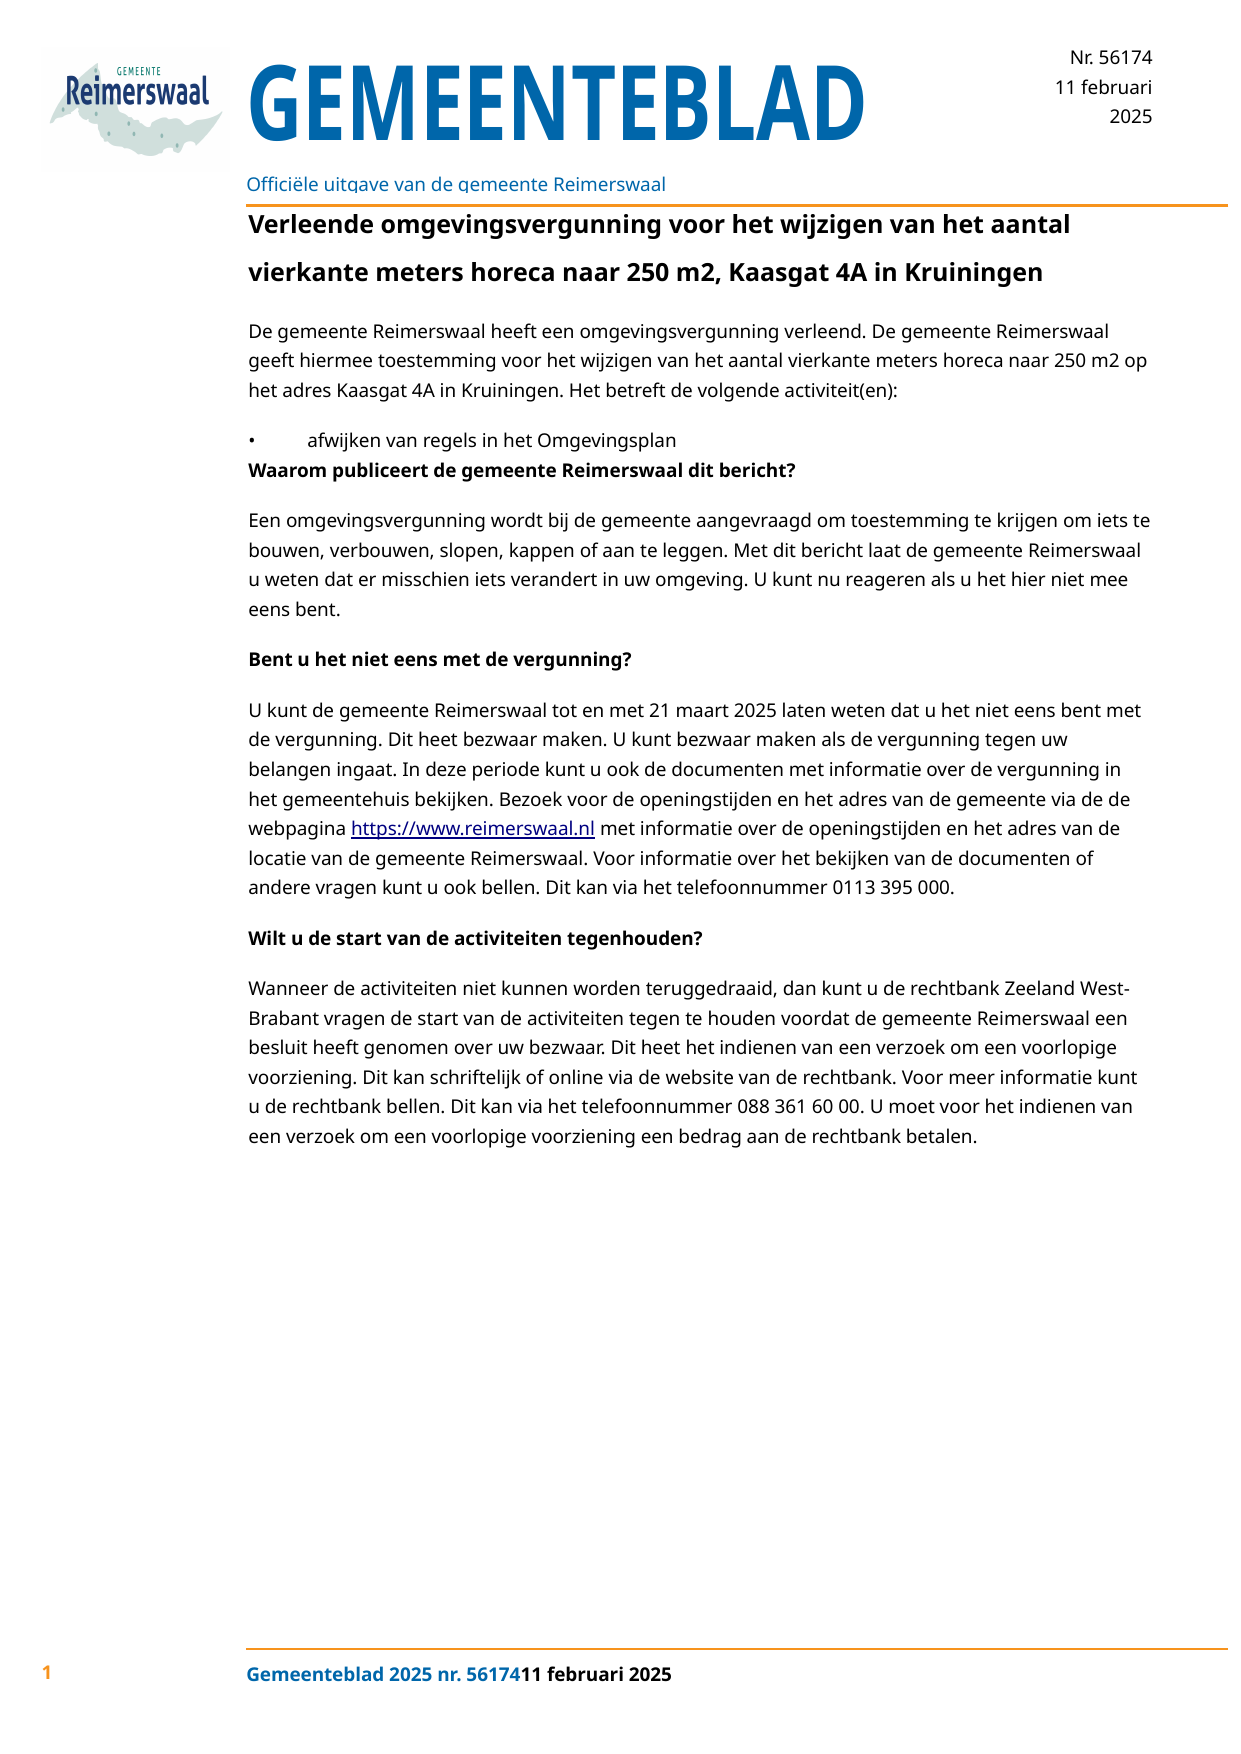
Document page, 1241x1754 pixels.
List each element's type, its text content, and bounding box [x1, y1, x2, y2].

text Wilt u de start van de activiteiten tegenhouden? [248, 925, 1152, 951]
text Bent u het niet eens met de vergunning? [248, 647, 1152, 672]
text Waarom publiceert de gemeente Reimerswaal dit bericht? [248, 457, 1152, 483]
list afwijken van regels in het Omgevingsplan [248, 427, 1152, 453]
picture [41, 47, 231, 172]
text Wanneer de activiteiten niet kunnen worden teruggedraaid, dan kunt u de rechtbank Zeeland West-Brabant vragen de start van de activiteiten tegen te houden voordat de gemeente Reimerswaal een besluit heeft genomen over uw bezwaar. Dit heet het indienen van een verzoek om een voorlopige voorziening. Dit kan schriftelijk of online via de website van de rechtbank. Voor meer informatie kunt u de rechtbank bellen. Dit kan via het telefoonnummer 088 361 60 00. U moet voor het indienen van een verzoek om een voorlopige voorziening een bedrag aan de rechtbank betalen. [248, 975, 1152, 1149]
text U kunt de gemeente Reimerswaal tot en met 21 maart 2025 laten weten dat u het niet eens bent met de vergunning. Dit heet bezwaar maken. U kunt bezwaar maken als de vergunning tegen uw belangen ingaat. In deze periode kunt u ook de documenten met informatie over de vergunning in het gemeentehuis bekijken. Bezoek voor de openingstijden en het adres van de gemeente via de de webpagina https://www.reimerswaal.nl met informatie over de openingstijden en het adres van de locatie van de gemeente Reimerswaal. Voor informatie over het bekijken van de documenten of andere vragen kunt u ook bellen. Dit kan via het telefoonnummer 0113 395 000. [248, 697, 1152, 900]
text Verleende omgevingsvergunning voor het wijzigen van het aantal vierkante meters horeca naar 250 m2, Kaasgat 4A in Kruiningen [248, 207, 1152, 288]
text De gemeente Reimerswaal heeft een omgevingsvergunning verleend. De gemeente Reimerswaal geeft hiermee toestemming voor het wijzigen van het aantal vierkante meters horeca naar 250 m2 op het adres Kaasgat 4A in Kruiningen. Het betreft de volgende activiteit(en): [248, 318, 1152, 403]
text Een omgevingsvergunning wordt bij de gemeente aangevraagd om toestemming te krijgen om iets te bouwen, verbouwen, slopen, kappen of aan te leggen. Met dit bericht laat de gemeente Reimerswaal u weten dat er misschien iets verandert in uw omgeving. U kunt nu reageren als u het hier niet mee eens bent. [248, 507, 1152, 622]
